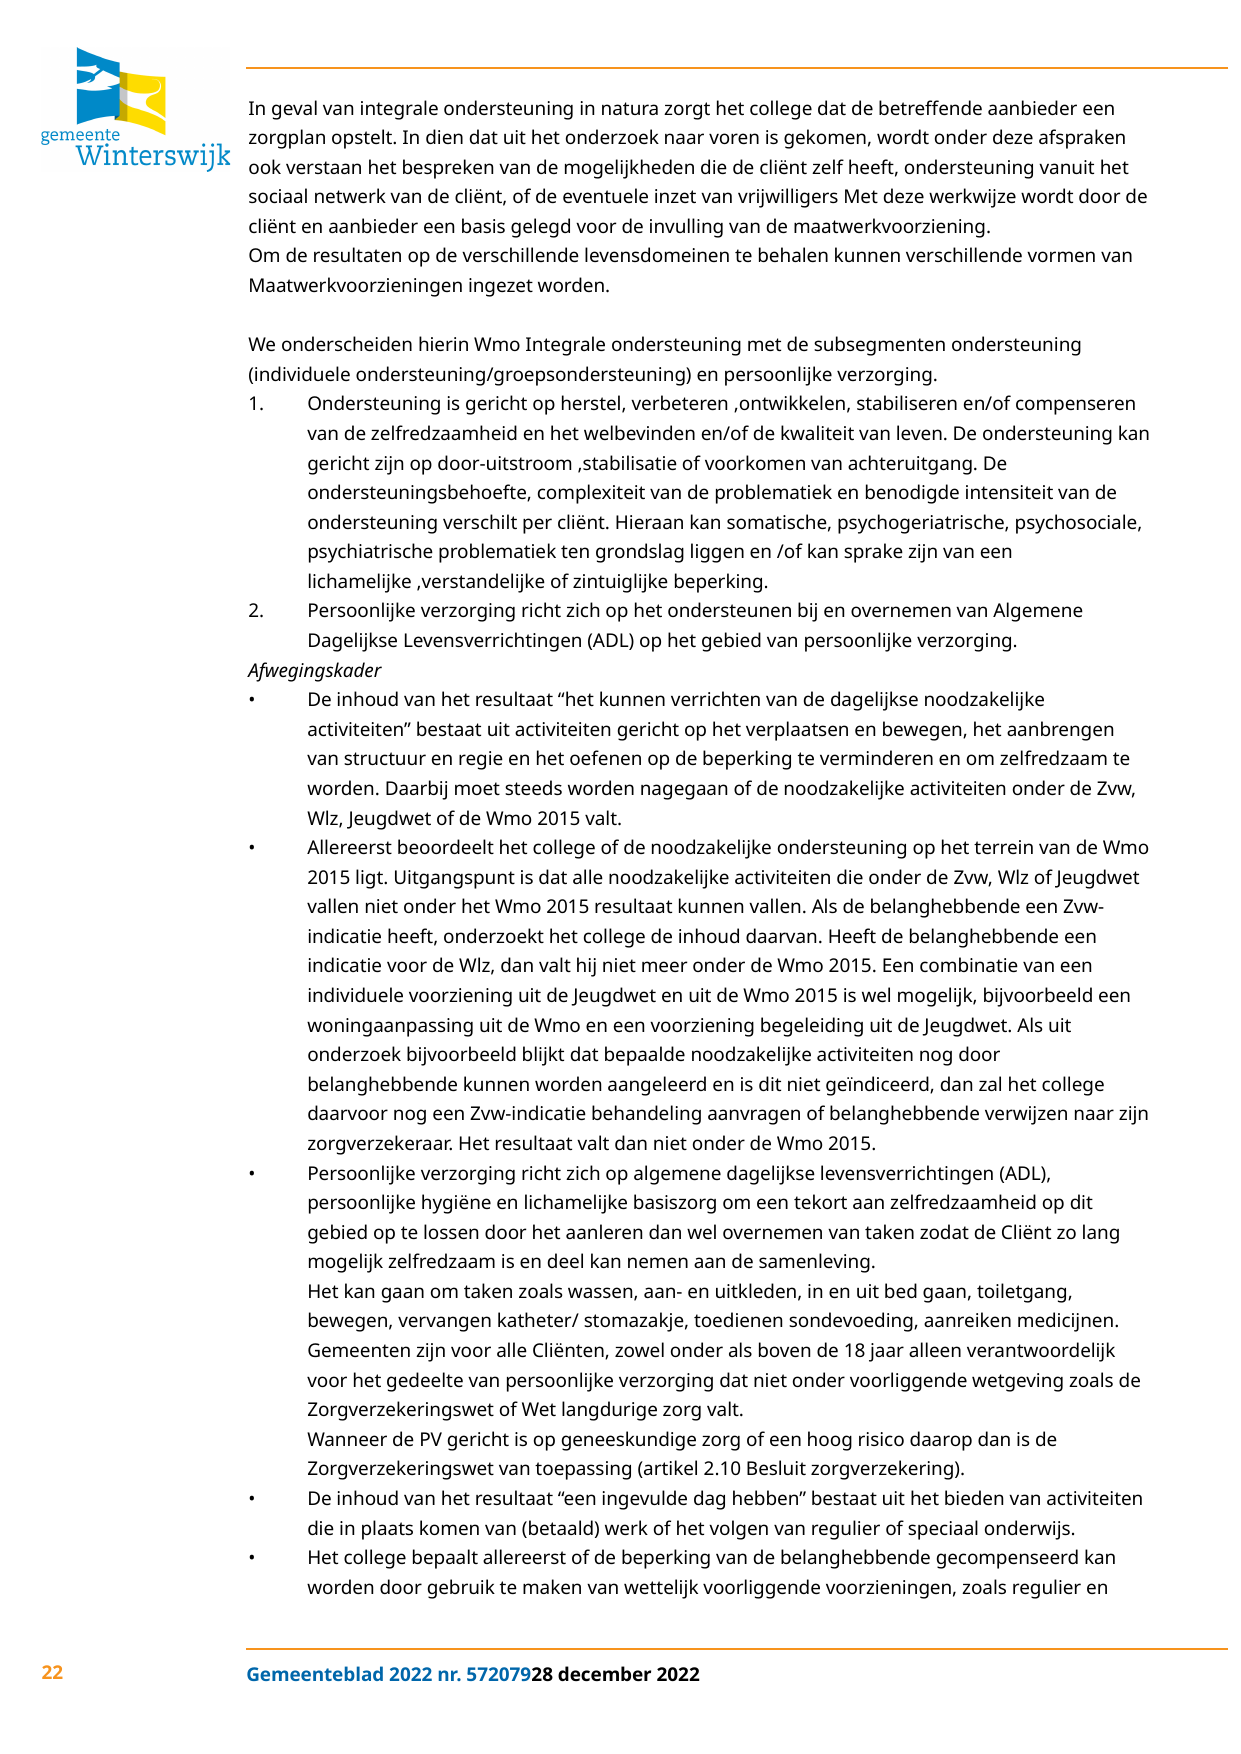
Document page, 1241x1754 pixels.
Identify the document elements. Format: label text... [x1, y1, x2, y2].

list Wanneer de PV gericht is op geneeskundige zorg of een hoog risico daarop dan is de Zorgverzekeringswet van toepassing (artikel 2.10 Besluit zorgverzekering). [248, 1426, 1152, 1481]
list Persoonlijke verzorging richt zich op het ondersteunen bij en overnemen van Algemene Dagelijkse Levensverrichtingen (ADL) op het gebied van persoonlijke verzorging. [248, 598, 1152, 653]
text Om de resultaten op de verschillende levensdomeinen te behalen kunnen verschillende vormen van Maatwerkvoorzieningen ingezet worden. [248, 243, 1152, 298]
picture [225, 153, 231, 162]
list Het kan gaan om taken zoals wassen, aan- en uitkleden, in en uit bed gaan, toiletgang, bewegen, vervangen katheter/ stomazakje, toedienen sondevoeding, aanreiken medicijnen. Gemeenten zijn voor alle Cliënten, zowel onder als boven de 18 jaar alleen verantwoordelijk voor het gedeelte van persoonlijke verzorging dat niet onder voorliggende wetgeving zoals de Zorgverzekeringswet of Wet langdurige zorg valt. [248, 1278, 1152, 1422]
list Allereerst beoordeelt het college of de noodzakelijke ondersteuning op het terrein van de Wmo 2015 ligt. Uitgangspunt is dat alle noodzakelijke activiteiten die onder de Zvw, Wlz of Jeugdwet vallen niet onder het Wmo 2015 resultaat kunnen vallen. Als de belanghebbende een Zvw-indicatie heeft, onderzoekt het college de inhoud daarvan. Heeft de belanghebbende een indicatie voor de Wlz, dan valt hij niet meer onder de Wmo 2015. Een combinatie van een individuele voorziening uit de Jeugdwet en uit de Wmo 2015 is wel mogelijk, bijvoorbeeld een woningaanpassing uit de Wmo en een voorziening begeleiding uit de Jeugdwet. Als uit onderzoek bijvoorbeeld blijkt dat bepaalde noodzakelijke activiteiten nog door belanghebbende kunnen worden aangeleerd en is dit niet geïndiceerd, dan zal het college daarvoor nog een Zvw-indicatie behandeling aanvragen of belanghebbende verwijzen naar zijn zorgverzekeraar. Het resultaat valt dan niet onder de Wmo 2015. [248, 834, 1152, 1156]
list Het college bepaalt allereerst of de beperking van de belanghebbende gecompenseerd kan worden door gebruik te maken van wettelijk voorliggende voorzieningen, zoals regulier en [248, 1544, 1152, 1600]
text We onderscheiden hierin Wmo Integrale ondersteuning met de subsegmenten ondersteuning (individuele ondersteuning/groepsondersteuning) en persoonlijke verzorging. [248, 331, 1152, 387]
list De inhoud van het resultaat “een ingevulde dag hebben” bestaat uit het bieden van activiteiten die in plaats komen van (betaald) werk of het volgen van regulier of speciaal onderwijs. [248, 1485, 1152, 1541]
picture [41, 47, 231, 172]
text In geval van integrale ondersteuning in natura zorgt het college dat de betreffende aanbieder een zorgplan opstelt. In dien dat uit het onderzoek naar voren is gekomen, wordt onder deze afspraken ook verstaan het bespreken van de mogelijkheden die de cliënt zelf heeft, ondersteuning vanuit het sociaal netwerk van de cliënt, of de eventuele inzet van vrijwilligers Met deze werkwijze wordt door de cliënt en aanbieder een basis gelegd voor de invulling van de maatwerkvoorziening. [248, 95, 1152, 239]
list Persoonlijke verzorging richt zich op algemene dagelijkse levensverrichtingen (ADL), persoonlijke hygiëne en lichamelijke basiszorg om een tekort aan zelfredzaamheid op dit gebied op te lossen door het aanleren dan wel overnemen van taken zodat de Cliënt zo lang mogelijk zelfredzaam is en deel kan nemen aan de samenleving. [248, 1160, 1152, 1274]
list Ondersteuning is gericht op herstel, verbeteren ,ontwikkelen, stabiliseren en/of compenseren van de zelfredzaamheid en het welbevinden en/of de kwaliteit van leven. De ondersteuning kan gericht zijn op door-uitstroom ,stabilisatie of voorkomen van achteruitgang. De ondersteuningsbehoefte, complexiteit van de problematiek en benodigde intensiteit van de ondersteuning verschilt per cliënt. Hieraan kan somatische, psychogeriatrische, psychosociale, psychiatrische problematiek ten grondslag liggen en /of kan sprake zijn van een lichamelijke ,verstandelijke of zintuiglijke beperking. [248, 391, 1152, 594]
text Afwegingskader [248, 657, 1152, 683]
list De inhoud van het resultaat “het kunnen verrichten van de dagelijkse noodzakelijke activiteiten” bestaat uit activiteiten gericht op het verplaatsen en bewegen, het aanbrengen van structuur en regie en het oefenen op de beperking te verminderen en om zelfredzaam te worden. Daarbij moet steeds worden nagegaan of de noodzakelijke activiteiten onder de Zvw, Wlz, Jeugdwet of de Wmo 2015 valt. [248, 686, 1152, 831]
